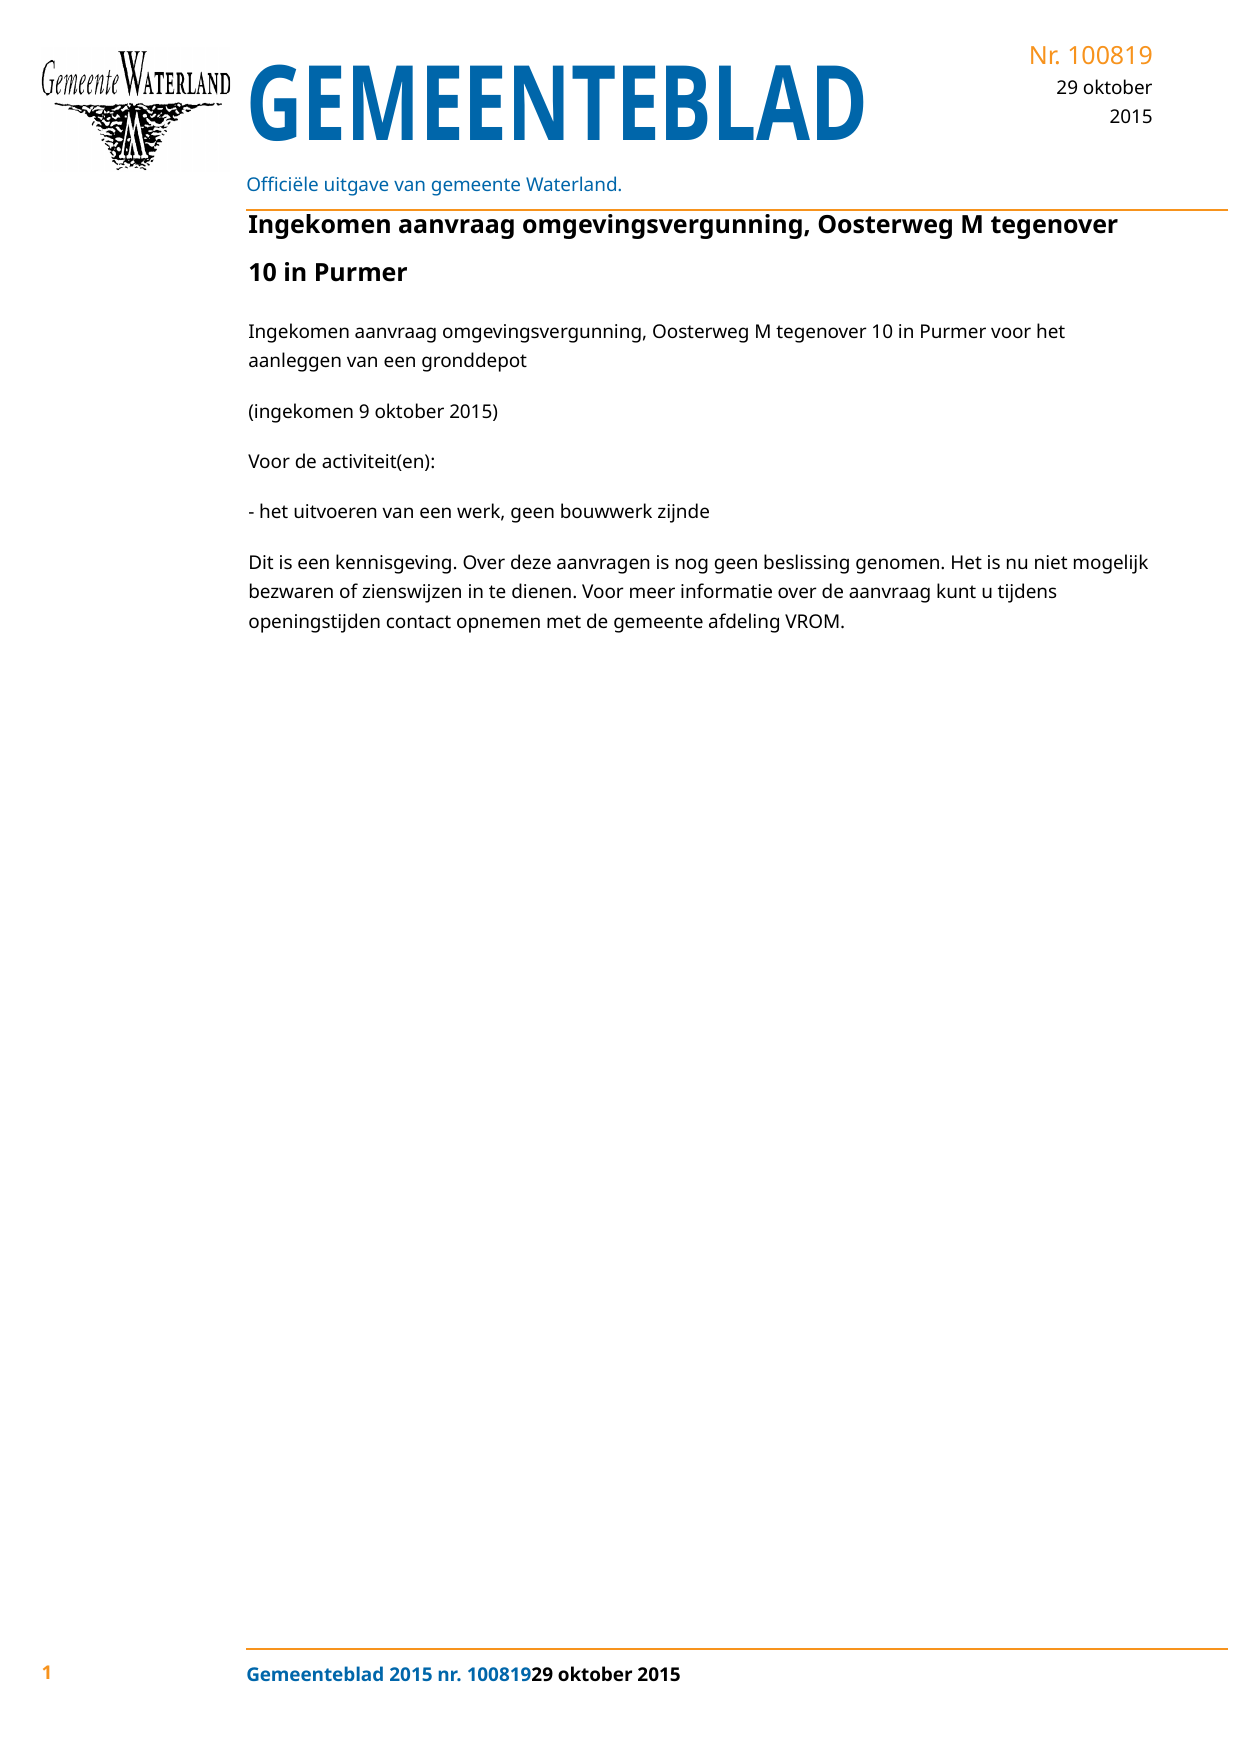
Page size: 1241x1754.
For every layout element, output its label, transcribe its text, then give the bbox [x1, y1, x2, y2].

text Ingekomen aanvraag omgevingsvergunning, Oosterweg M tegenover 10 in Purmer voor het aanleggen van een gronddepot [248, 318, 1152, 373]
text Dit is een kennisgeving. Over deze aanvragen is nog geen beslissing genomen. Het is nu niet mogelijk bezwaren of zienswijzen in te dienen. Voor meer informatie over de aanvraag kunt u tijdens openingstijden contact opnemen met de gemeente afdeling VROM. [248, 549, 1152, 634]
text (ingekomen 9 oktober 2015) [248, 398, 1152, 424]
text Voor de activiteit(en): [248, 448, 1152, 474]
picture [41, 47, 231, 172]
text - het uitvoeren van een werk, geen bouwwerk zijnde [248, 499, 1152, 524]
text Ingekomen aanvraag omgevingsvergunning, Oosterweg M tegenover 10 in Purmer [248, 211, 1152, 288]
